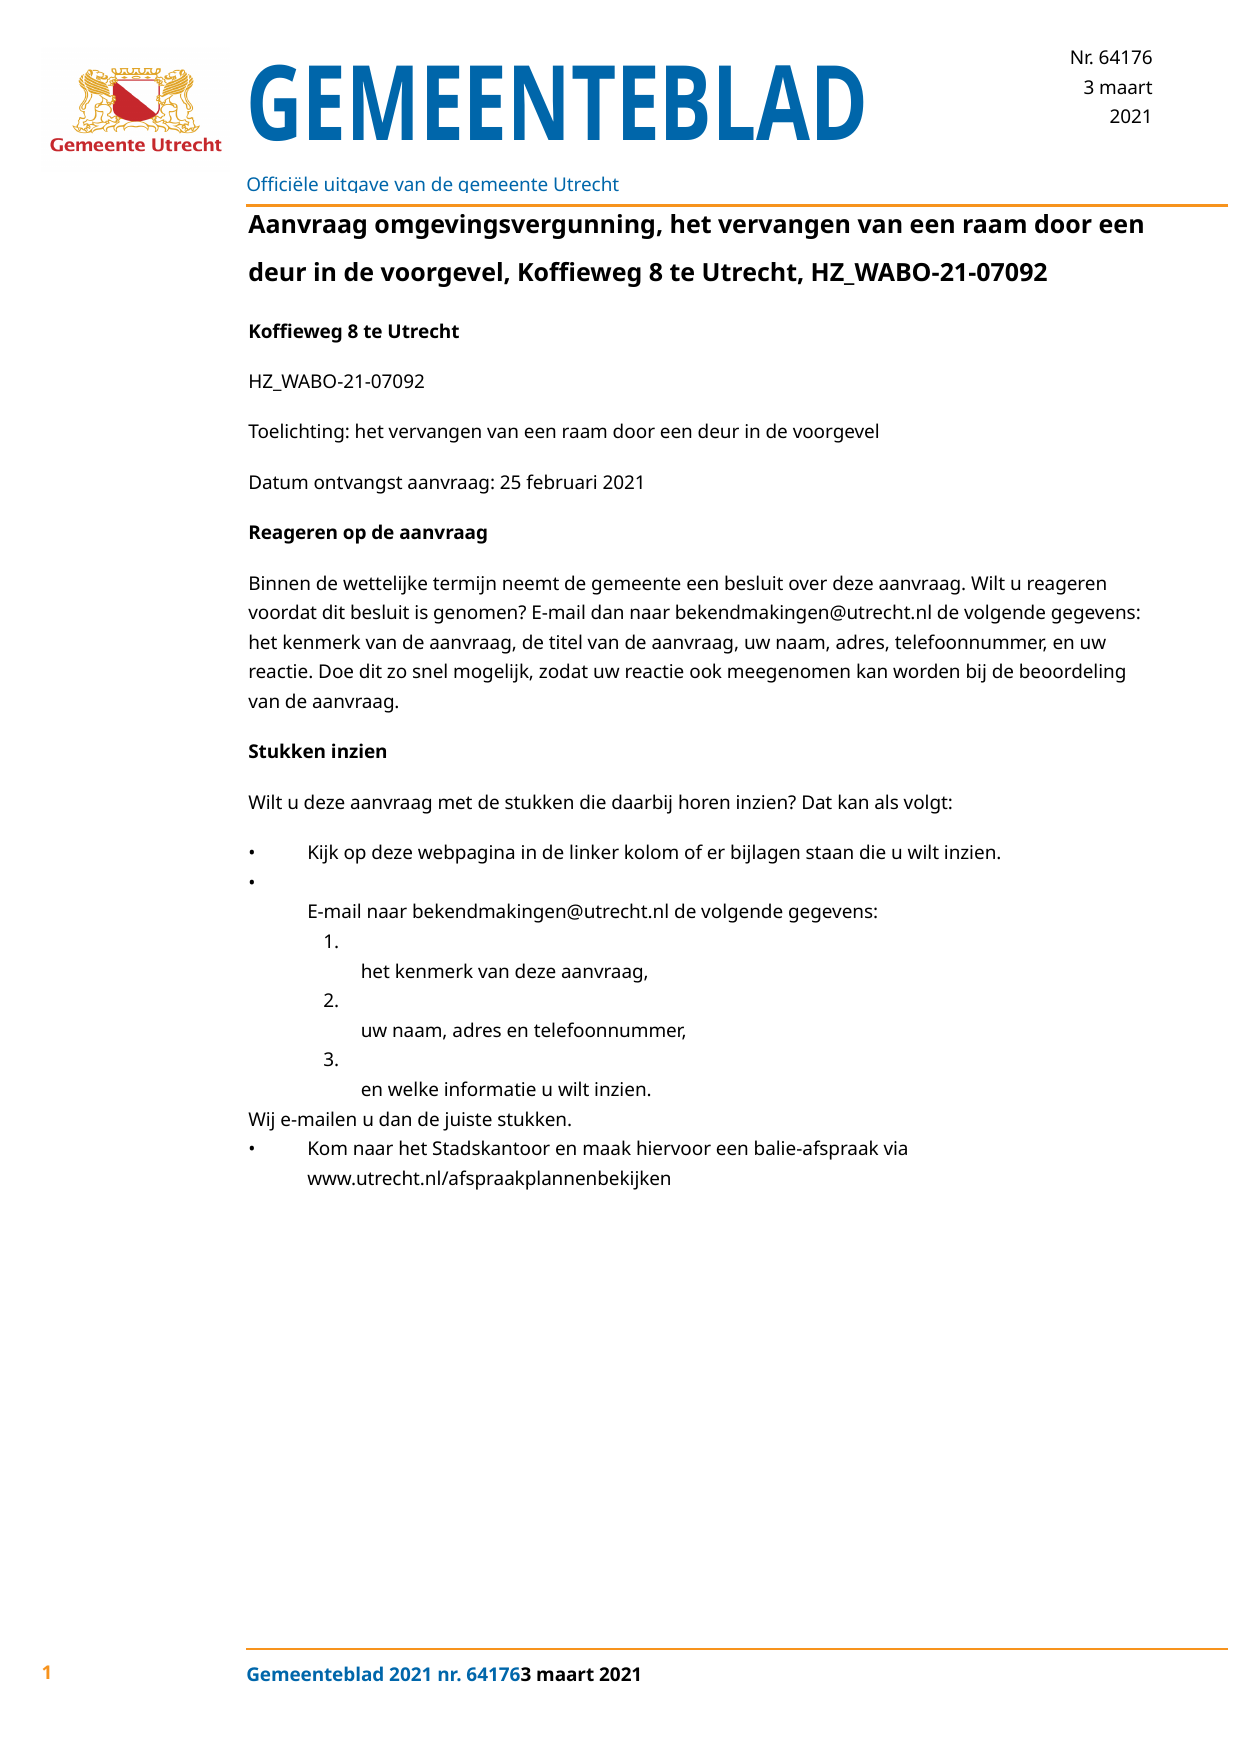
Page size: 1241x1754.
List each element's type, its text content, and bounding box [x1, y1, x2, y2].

text Reageren op de aanvraag [248, 519, 1152, 545]
list E-mail naar bekendmakingen@utrecht.nl de volgende gegevens: [248, 899, 1152, 924]
text Datum ontvangst aanvraag: 25 februari 2021 [248, 469, 1152, 495]
list het kenmerk van deze aanvraag, [323, 958, 1152, 984]
text Stukken inzien [248, 739, 1152, 764]
text Binnen de wettelijke termijn neemt de gemeente een besluit over deze aanvraag. Wilt u reageren voordat dit besluit is genomen? E-mail dan naar bekendmakingen@utrecht.nl de volgende gegevens: het kenmerk van de aanvraag, de titel van de aanvraag, uw naam, adres, telefoonnummer, en uw reactie. Doe dit zo snel mogelijk, zodat uw reactie ook meegenomen kan worden bij de beoordeling van de aanvraag. [248, 570, 1152, 714]
text Toelichting: het vervangen van een raam door een deur in de voorgevel [248, 419, 1152, 444]
list Kom naar het Stadskantoor en maak hiervoor een balie-afspraak via www.utrecht.nl/afspraakplannenbekijken [248, 1135, 1152, 1191]
picture [41, 47, 231, 172]
list Kijk op deze webpagina in de linker kolom of er bijlagen staan die u wilt inzien. [248, 839, 1152, 865]
text Koffieweg 8 te Utrecht [248, 318, 1152, 344]
list uw naam, adres en telefoonnummer, [323, 1017, 1152, 1043]
text HZ_WABO-21-07092 [248, 368, 1152, 394]
text Aanvraag omgevingsvergunning, het vervangen van een raam door een deur in de voorgevel, Koffieweg 8 te Utrecht, HZ_WABO-21-07092 [248, 207, 1152, 288]
text Wilt u deze aanvraag met de stukken die daarbij horen inzien? Dat kan als volgt: [248, 789, 1152, 815]
text Wij e-mailen u dan de juiste stukken. [248, 1106, 1152, 1132]
list en welke informatie u wilt inzien. [323, 1076, 1152, 1102]
